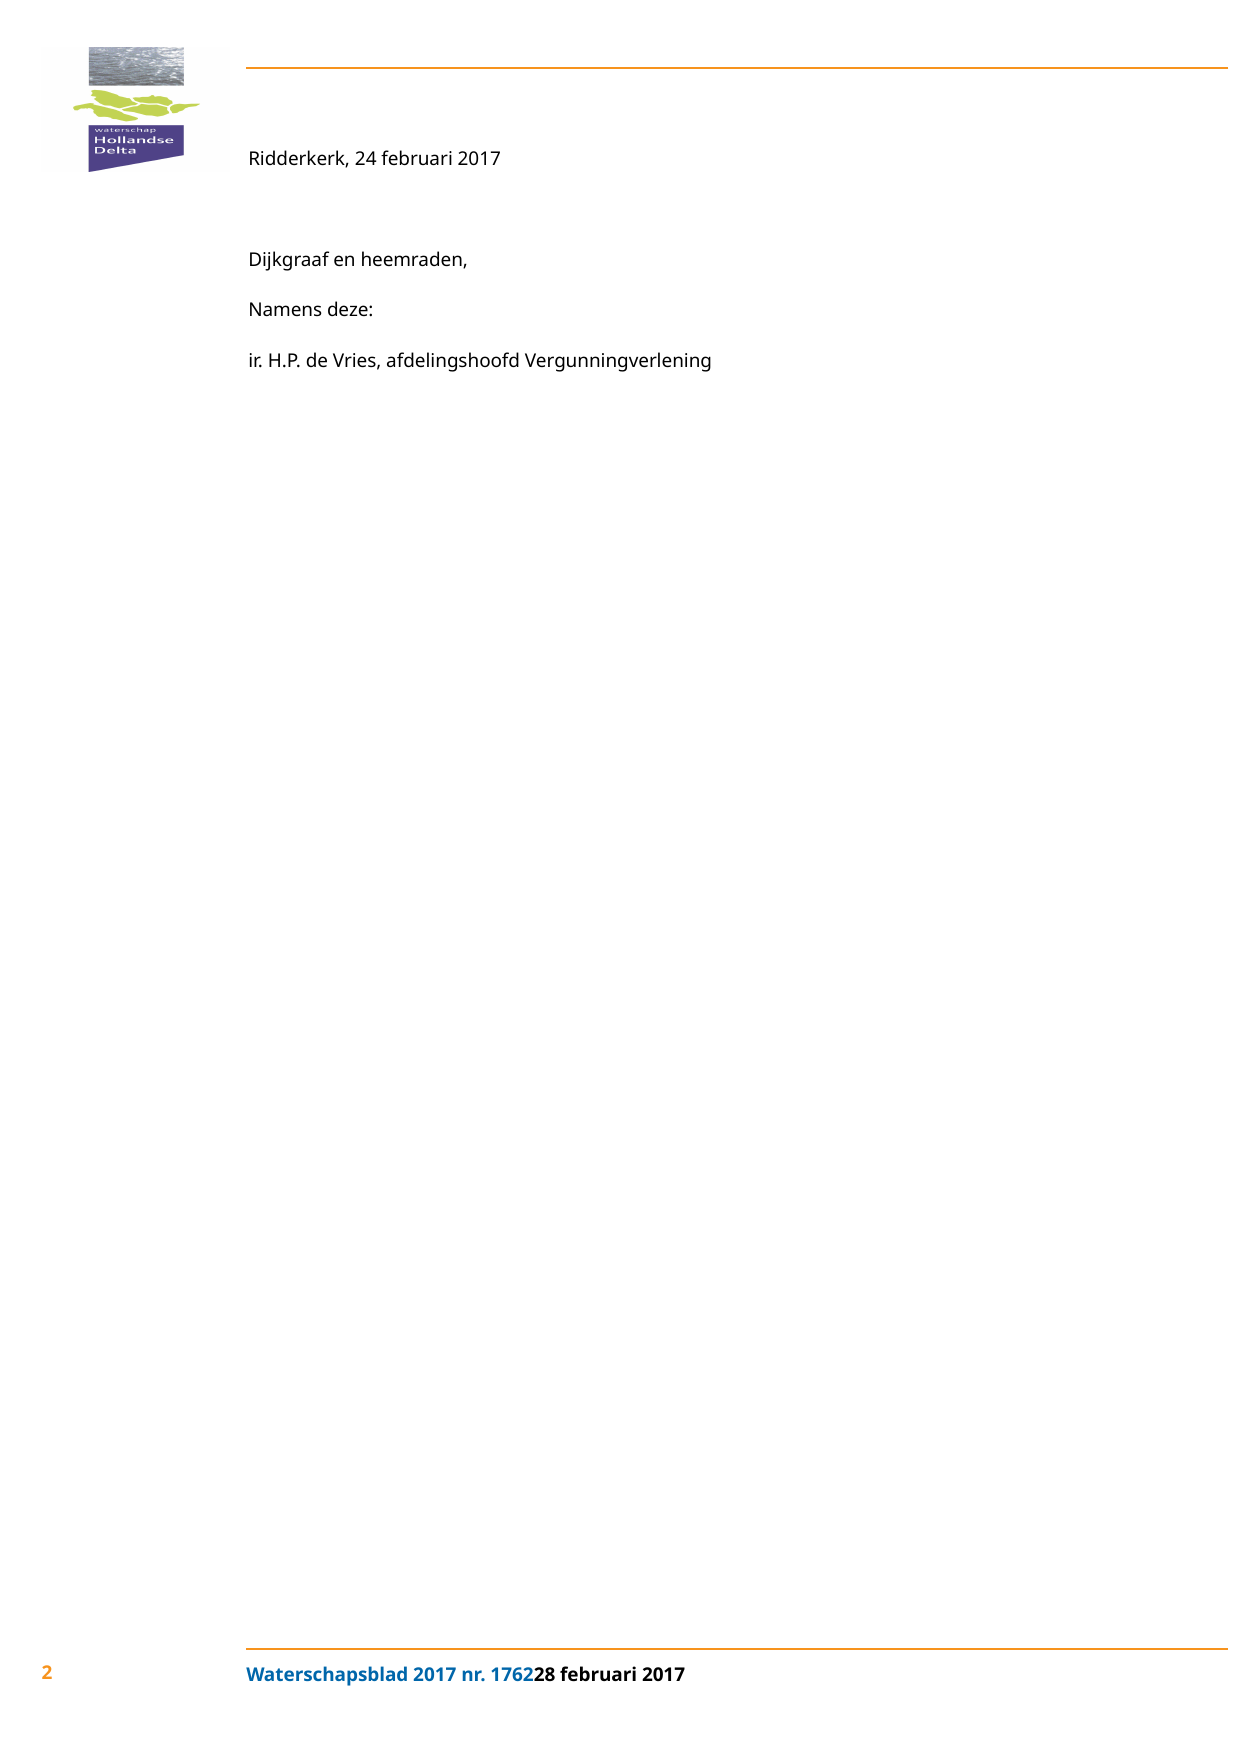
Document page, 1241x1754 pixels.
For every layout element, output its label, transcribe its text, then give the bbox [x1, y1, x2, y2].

text Namens deze: [248, 296, 1152, 322]
text ir. H.P. de Vries, afdelingshoofd Vergunningverlening [248, 347, 1152, 373]
text Ridderkerk, 24 februari 2017 [248, 145, 1152, 171]
text Dijkgraaf en heemraden, [248, 246, 1152, 272]
picture [41, 47, 231, 172]
